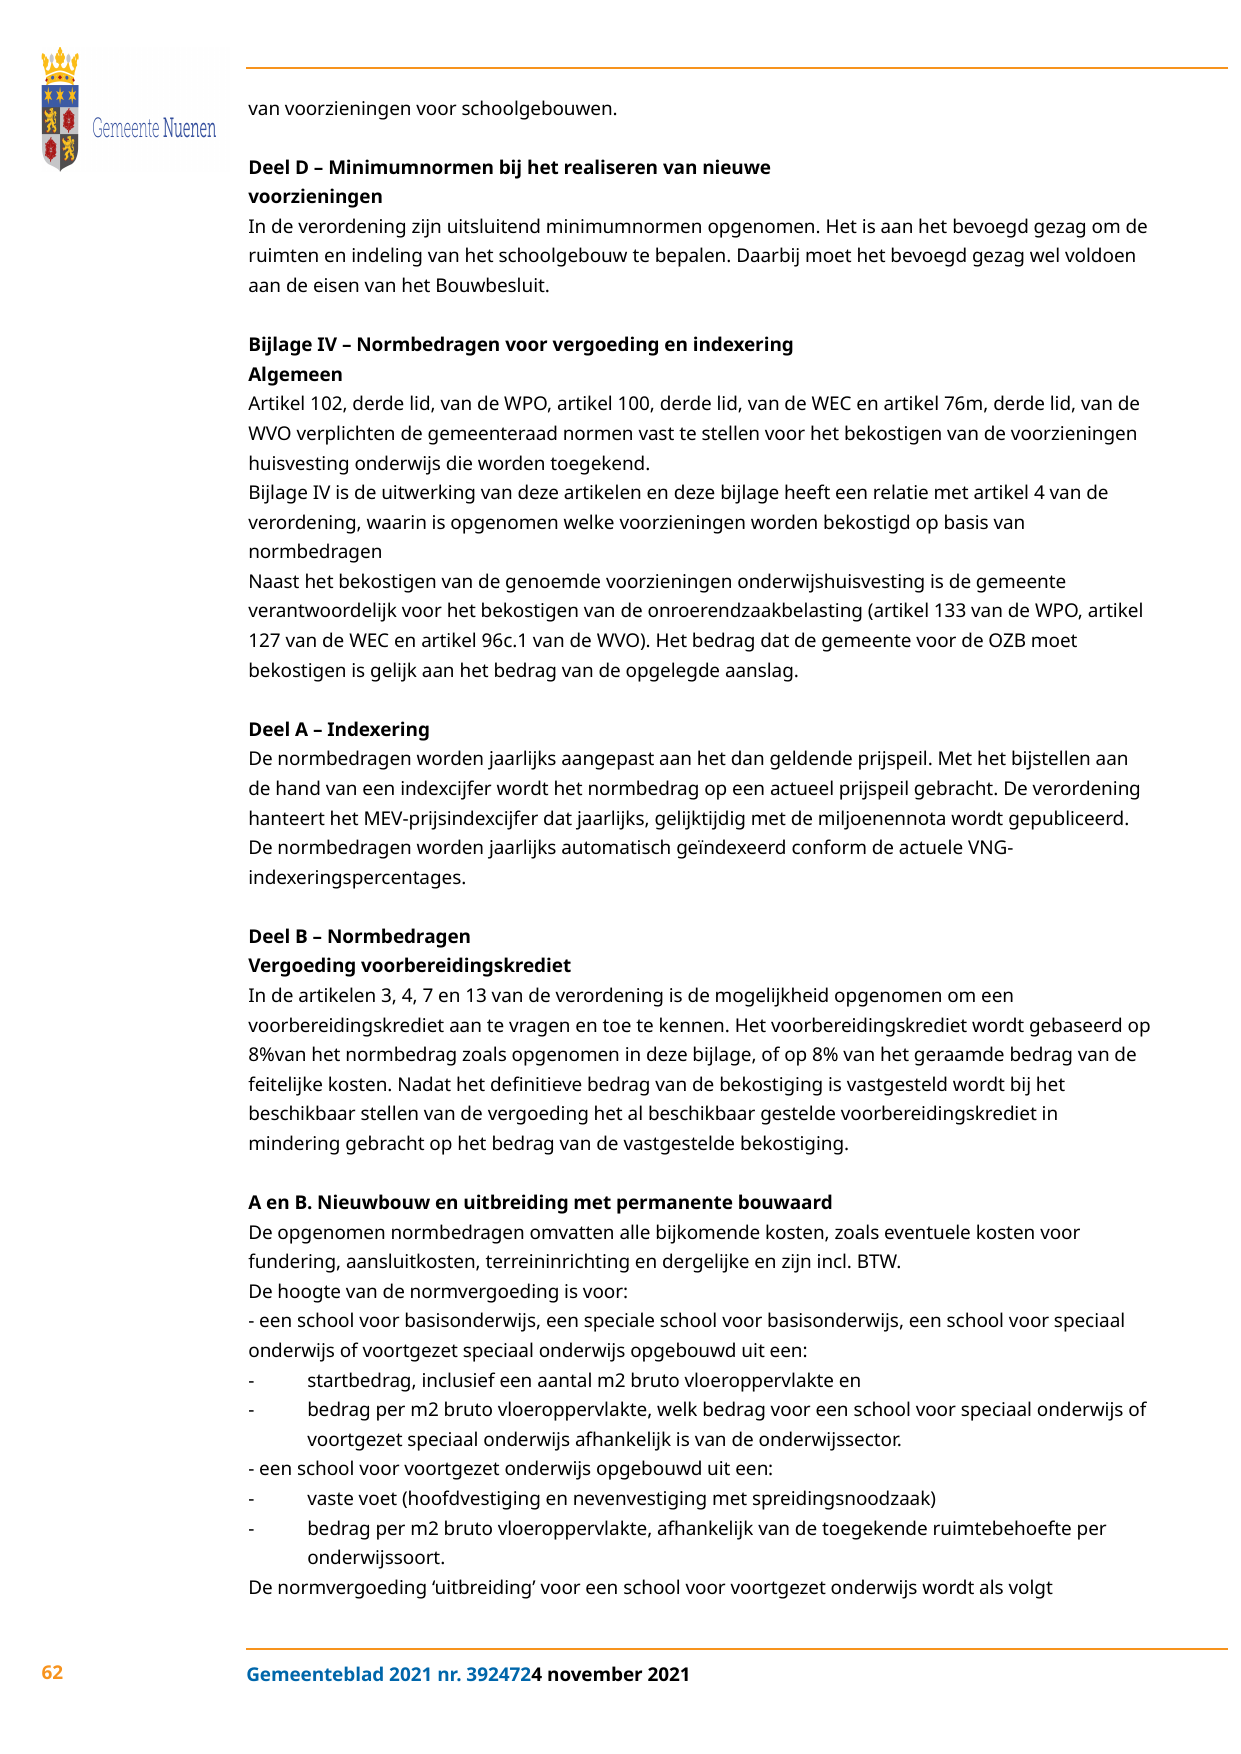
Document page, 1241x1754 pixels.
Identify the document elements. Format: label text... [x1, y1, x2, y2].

text Deel B – Normbedragen [248, 923, 1152, 949]
picture [41, 47, 231, 172]
text De hoogte van de normvergoeding is voor: [248, 1278, 1152, 1304]
list bedrag per m2 bruto vloeroppervlakte, welk bedrag voor een school voor speciaal onderwijs of voortgezet speciaal onderwijs afhankelijk is van de onderwijssector. [248, 1396, 1152, 1452]
text voorzieningen [248, 183, 1152, 209]
text Algemeen [248, 361, 1152, 387]
text Artikel 102, derde lid, van de WPO, artikel 100, derde lid, van de WEC en artikel 76m, derde lid, van de WVO verplichten de gemeenteraad normen vast te stellen voor het bekostigen van de voorzieningen huisvesting onderwijs die worden toegekend. [248, 391, 1152, 476]
text - een school voor voortgezet onderwijs opgebouwd uit een: [248, 1456, 1152, 1481]
list bedrag per m2 bruto vloeroppervlakte, afhankelijk van de toegekende ruimtebehoefte per onderwijssoort. [248, 1515, 1152, 1570]
text Deel A – Indexering [248, 716, 1152, 742]
text Naast het bekostigen van de genoemde voorzieningen onderwijshuisvesting is de gemeente verantwoordelijk voor het bekostigen van de onroerendzaakbelasting (artikel 133 van de WPO, artikel 127 van de WEC en artikel 96c.1 van de WVO). Het bedrag dat de gemeente voor de OZB moet bekostigen is gelijk aan het bedrag van de opgelegde aanslag. [248, 568, 1152, 683]
text A en B. Nieuwbouw en uitbreiding met permanente bouwaard [248, 1189, 1152, 1215]
text De opgenomen normbedragen omvatten alle bijkomende kosten, zoals eventuele kosten voor fundering, aansluitkosten, terreininrichting en dergelijke en zijn incl. BTW. [248, 1219, 1152, 1274]
list startbedrag, inclusief een aantal m2 bruto vloeroppervlakte en [248, 1367, 1152, 1393]
text Vergoeding voorbereidingskrediet [248, 953, 1152, 978]
text Bijlage IV – Normbedragen voor vergoeding en indexering [248, 331, 1152, 357]
list vaste voet (hoofdvestiging en nevenvestiging met spreidingsnoodzaak) [248, 1485, 1152, 1511]
text De normbedragen worden jaarlijks aangepast aan het dan geldende prijspeil. Met het bijstellen aan de hand van een indexcijfer wordt het normbedrag op een actueel prijspeil gebracht. De verordening hanteert het MEV-prijsindexcijfer dat jaarlijks, gelijktijdig met de miljoenennota wordt gepubliceerd. De normbedragen worden jaarlijks automatisch geïndexeerd conform de actuele VNG-indexeringspercentages. [248, 746, 1152, 890]
text In de artikelen 3, 4, 7 en 13 van de verordening is de mogelijkheid opgenomen om een voorbereidingskrediet aan te vragen en toe te kennen. Het voorbereidingskrediet wordt gebaseerd op 8%van het normbedrag zoals opgenomen in deze bijlage, of op 8% van het geraamde bedrag van de feitelijke kosten. Nadat het definitieve bedrag van de bekostiging is vastgesteld wordt bij het beschikbaar stellen van de vergoeding het al beschikbaar gestelde voorbereidingskrediet in mindering gebracht op het bedrag van de vastgestelde bekostiging. [248, 982, 1152, 1156]
text De normvergoeding ‘uitbreiding’ voor een school voor voortgezet onderwijs wordt als volgt [248, 1574, 1152, 1600]
text Deel D – Minimumnormen bij het realiseren van nieuwe [248, 154, 1152, 180]
text In de verordening zijn uitsluitend minimumnormen opgenomen. Het is aan het bevoegd gezag om de ruimten en indeling van het schoolgebouw te bepalen. Daarbij moet het bevoegd gezag wel voldoen aan de eisen van het Bouwbesluit. [248, 213, 1152, 298]
text van voorzieningen voor schoolgebouwen. [248, 95, 1152, 121]
text - een school voor basisonderwijs, een speciale school voor basisonderwijs, een school voor speciaal onderwijs of voortgezet speciaal onderwijs opgebouwd uit een: [248, 1308, 1152, 1363]
text Bijlage IV is de uitwerking van deze artikelen en deze bijlage heeft een relatie met artikel 4 van de verordening, waarin is opgenomen welke voorzieningen worden bekostigd op basis van normbedragen [248, 479, 1152, 564]
